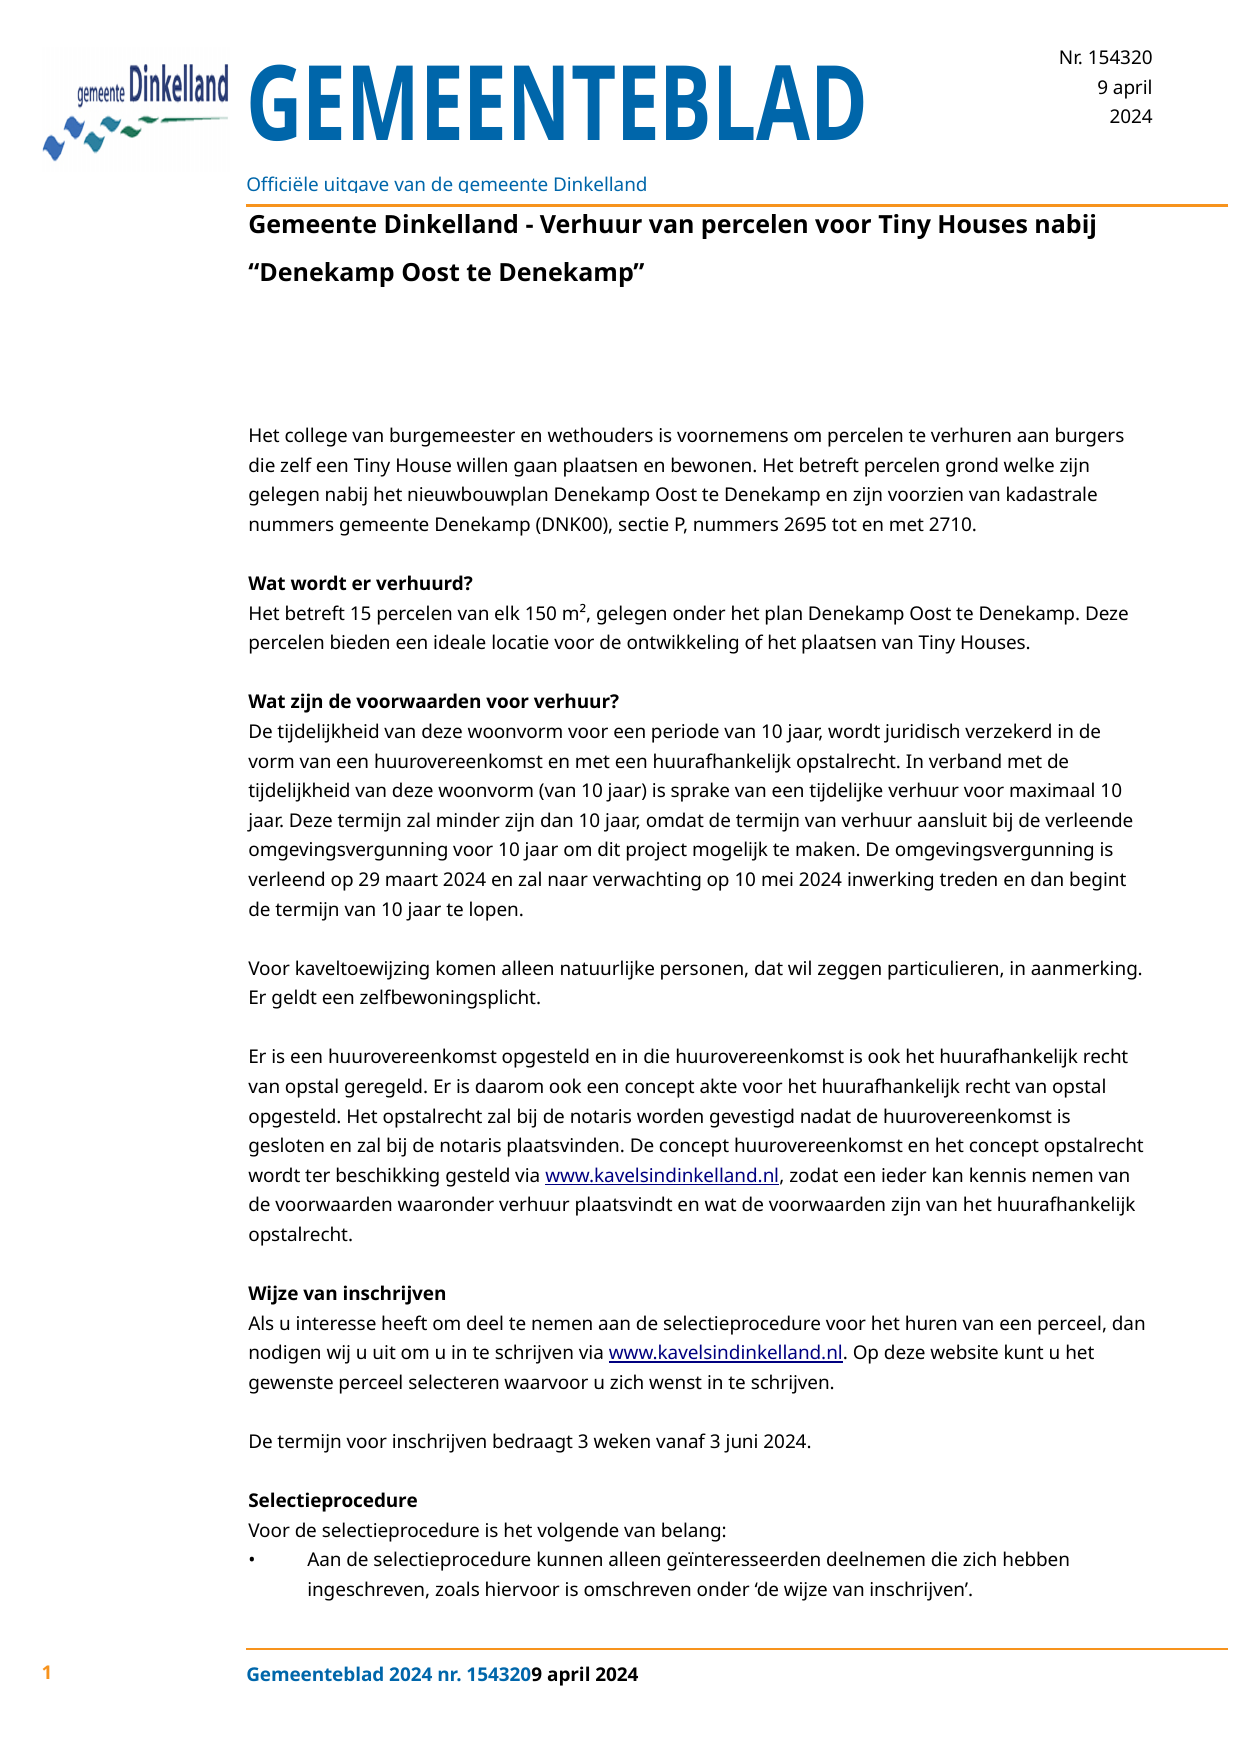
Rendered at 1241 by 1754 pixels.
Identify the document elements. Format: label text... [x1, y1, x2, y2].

text Wat zijn de voorwaarden voor verhuur? [248, 689, 1152, 714]
text Wijze van inschrijven [248, 1280, 1152, 1306]
text Als u interesse heeft om deel te nemen aan de selectieprocedure voor het huren van een perceel, dan nodigen wij u uit om u in te schrijven via www.kavelsindinkelland.nl. Op deze website kunt u het gewenste perceel selecteren waarvoor u zich wenst in te schrijven. [248, 1310, 1152, 1395]
text Voor de selectieprocedure is het volgende van belang: [248, 1517, 1152, 1543]
text Er is een huurovereenkomst opgesteld en in die huurovereenkomst is ook het huurafhankelijk recht van opstal geregeld. Er is daarom ook een concept akte voor het huurafhankelijk recht van opstal opgesteld. Het opstalrecht zal bij de notaris worden gevestigd nadat de huurovereenkomst is gesloten en zal bij de notaris plaatsvinden. De concept huurovereenkomst en het concept opstalrecht wordt ter beschikking gesteld via www.kavelsindinkelland.nl, zodat een ieder kan kennis nemen van de voorwaarden waaronder verhuur plaatsvindt en wat de voorwaarden zijn van het huurafhankelijk opstalrecht. [248, 1044, 1152, 1247]
text Het college van burgemeester en wethouders is voornemens om percelen te verhuren aan burgers die zelf een Tiny House willen gaan plaatsen en bewonen. Het betreft percelen grond welke zijn gelegen nabij het nieuwbouwplan Denekamp Oost te Denekamp en zijn voorzien van kadastrale nummers gemeente Denekamp (DNK00), sectie P, nummers 2695 tot en met 2710. [248, 422, 1152, 537]
list Aan de selectieprocedure kunnen alleen geïnteresseerden deelnemen die zich hebben ingeschreven, zoals hiervoor is omschreven onder ‘de wijze van inschrijven’. [248, 1547, 1152, 1602]
text Wat wordt er verhuurd? [248, 570, 1152, 596]
text Selectieprocedure [248, 1487, 1152, 1513]
text Voor kaveltoewijzing komen alleen natuurlijke personen, dat wil zeggen particulieren, in aanmerking. Er geldt een zelfbewoningsplicht. [248, 955, 1152, 1010]
text De tijdelijkheid van deze woonvorm voor een periode van 10 jaar, wordt juridisch verzekerd in de vorm van een huurovereenkomst en met een huurafhankelijk opstalrecht. In verband met de tijdelijkheid van deze woonvorm (van 10 jaar) is sprake van een tijdelijke verhuur voor maximaal 10 jaar. Deze termijn zal minder zijn dan 10 jaar, omdat de termijn van verhuur aansluit bij de verleende omgevingsvergunning voor 10 jaar om dit project mogelijk te maken. De omgevingsvergunning is verleend op 29 maart 2024 en zal naar verwachting op 10 mei 2024 inwerking treden en dan begint de termijn van 10 jaar te lopen. [248, 718, 1152, 922]
text De termijn voor inschrijven bedraagt 3 weken vanaf 3 juni 2024. [248, 1428, 1152, 1454]
picture [41, 47, 231, 172]
text Het betreft 15 percelen van elk 150 m², gelegen onder het plan Denekamp Oost te Denekamp. Deze percelen bieden een ideale locatie voor de ontwikkeling of het plaatsen van Tiny Houses. [248, 600, 1152, 655]
text Gemeente Dinkelland - Verhuur van percelen voor Tiny Houses nabij “Denekamp Oost te Denekamp” [248, 207, 1152, 288]
